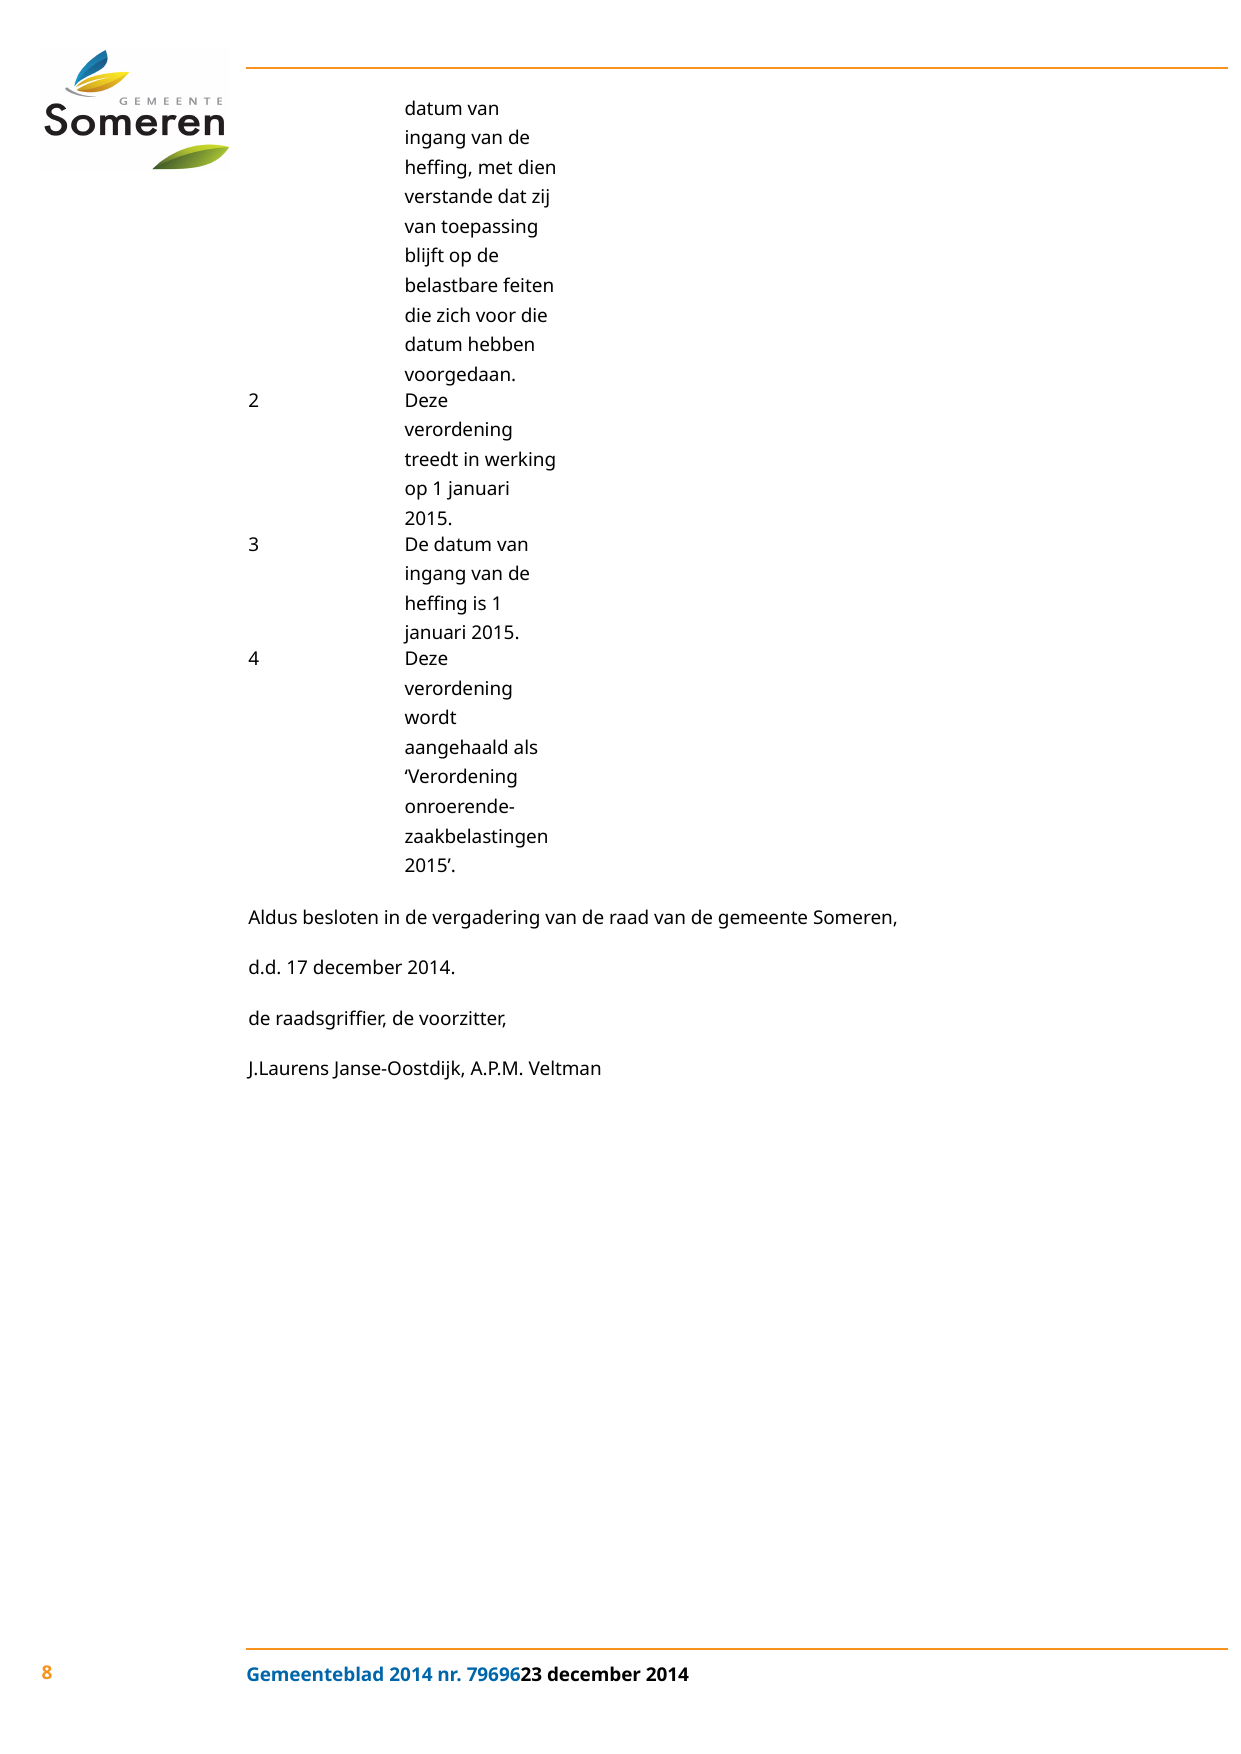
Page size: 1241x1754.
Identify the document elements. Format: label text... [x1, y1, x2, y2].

text de raadsgriffier, de voorzitter, [248, 1005, 1152, 1030]
text J.Laurens Janse-Oostdijk, A.P.M. Veltman [248, 1055, 1152, 1081]
table_cell Deze verordening wordt aangehaald als ‘Verordening onroerende-zaakbelastingen 2015’. [404, 645, 561, 878]
table_cell datum van ingang van de heffing, met dien verstande dat zij van toepassing blijft op de belastbare feiten die zich voor die datum hebben voorgedaan. [404, 95, 561, 387]
table_cell [248, 95, 404, 387]
picture [41, 47, 231, 172]
table_cell De datum van ingang van de heffing is 1 januari 2015. [404, 531, 561, 645]
table_cell Deze verordening treedt in werking op 1 januari 2015. [404, 387, 561, 531]
table_cell 3 [248, 531, 404, 645]
table_cell 4 [248, 645, 404, 878]
text Aldus besloten in de vergadering van de raad van de gemeente Someren, [248, 904, 1152, 929]
text d.d. 17 december 2014. [248, 954, 1152, 980]
table_cell 2 [248, 387, 404, 531]
